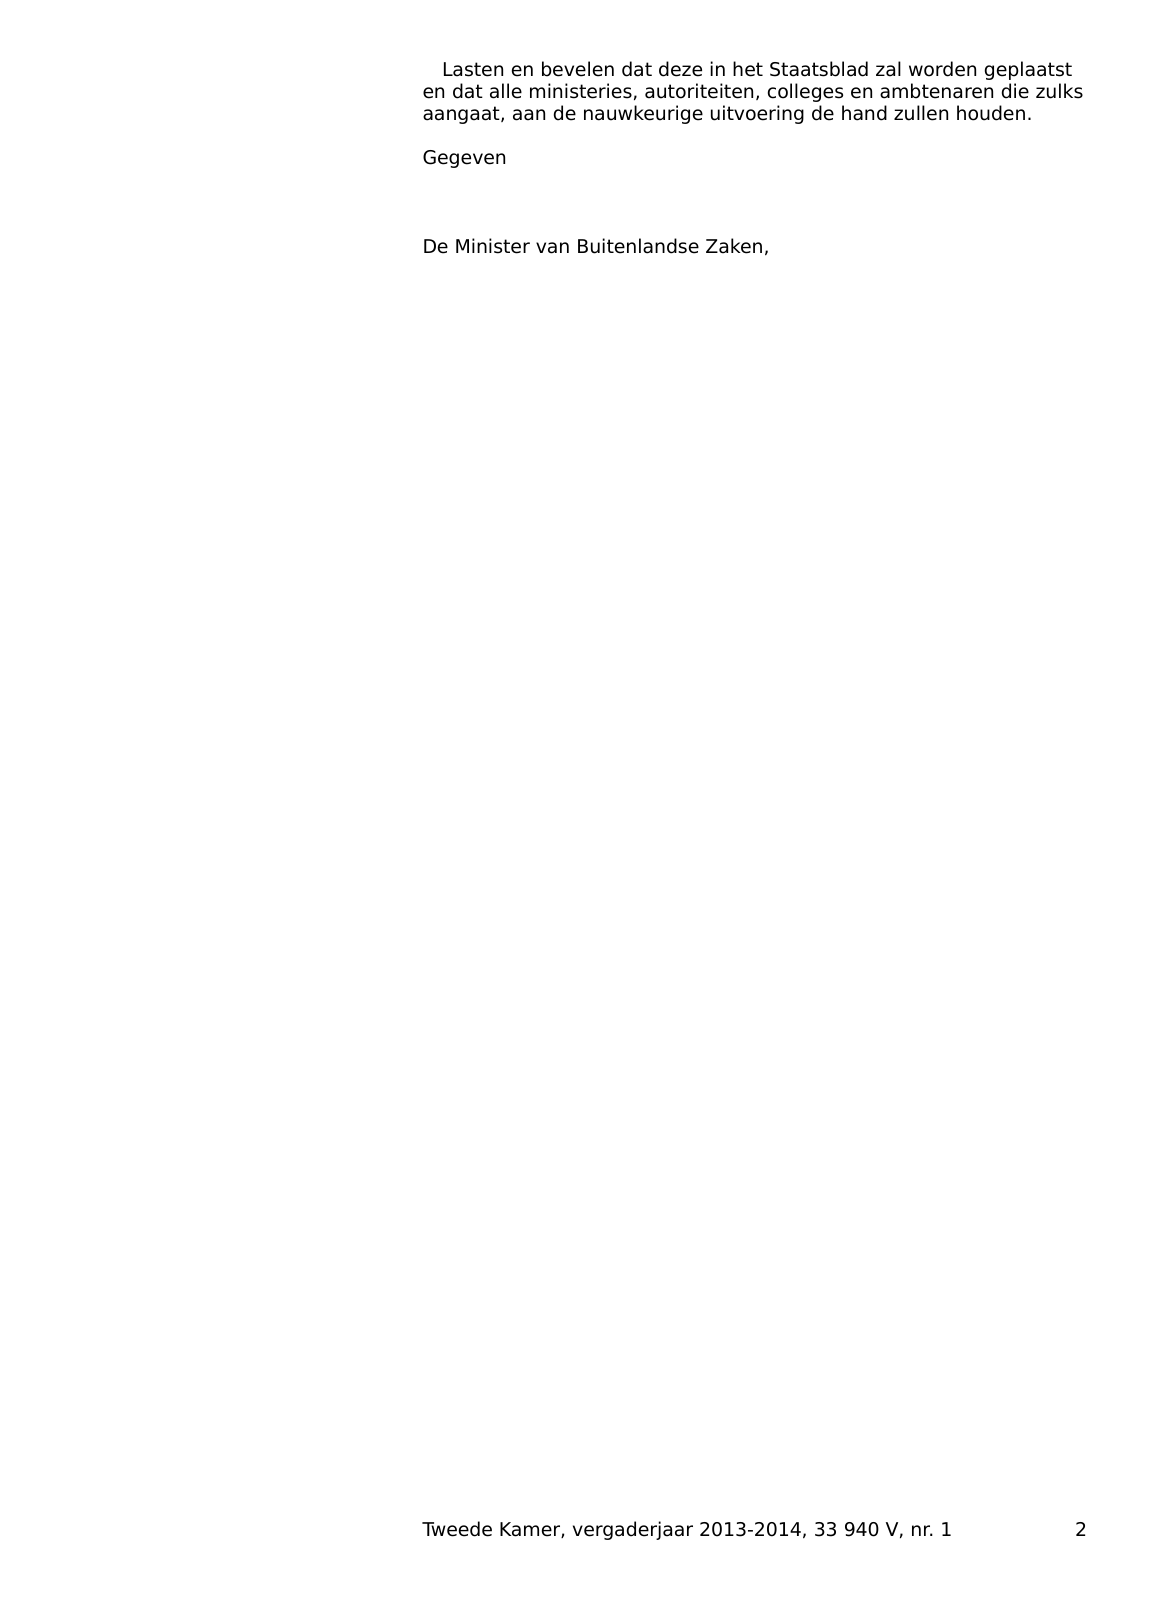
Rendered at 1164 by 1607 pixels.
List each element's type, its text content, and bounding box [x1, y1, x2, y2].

text De Minister van Buitenlandse Zaken, [422, 236, 1087, 258]
text Gegeven [422, 147, 1087, 169]
text Lasten en bevelen dat deze in het Staatsblad zal worden geplaatst en dat alle ministeries, autoriteiten, colleges en ambtenaren die zulks aangaat, aan de nauwkeurige uitvoering de hand zullen houden. [422, 59, 1087, 125]
